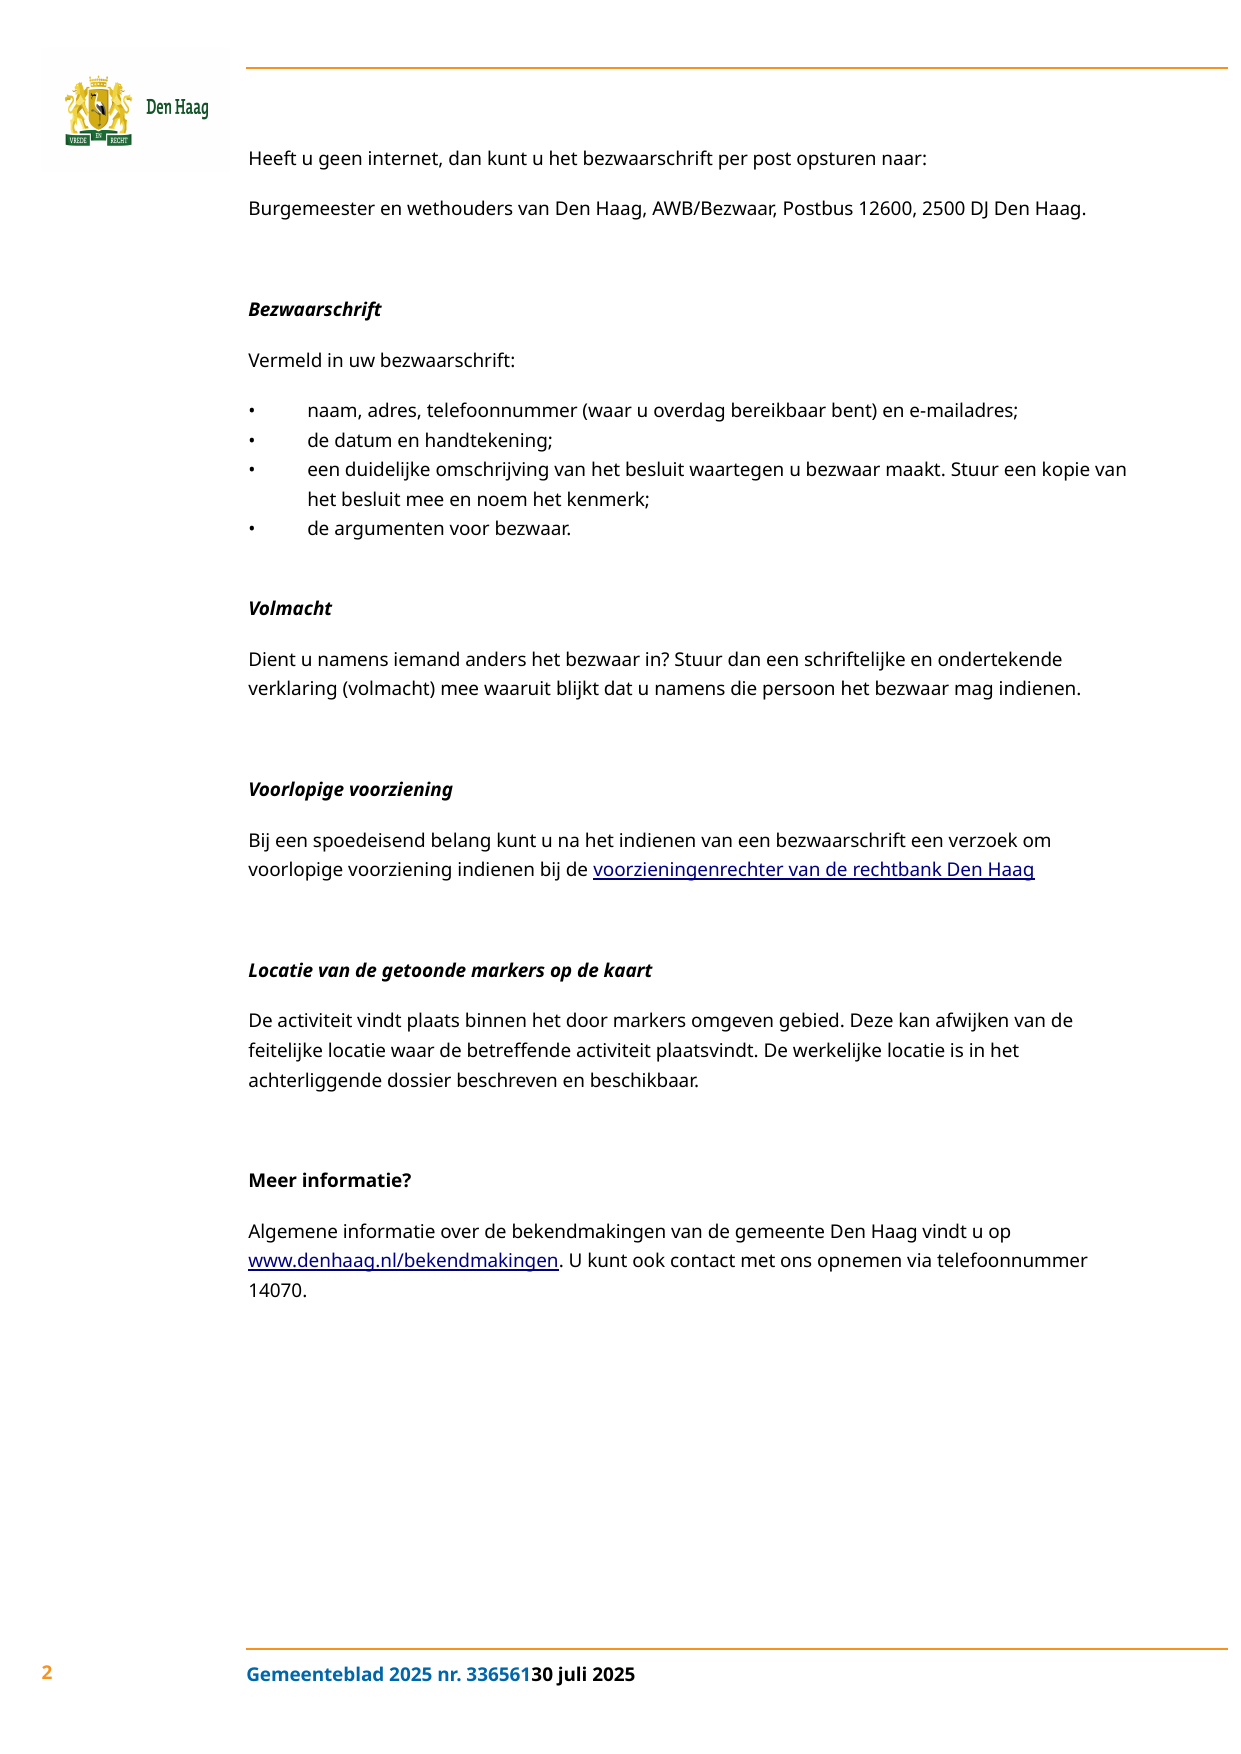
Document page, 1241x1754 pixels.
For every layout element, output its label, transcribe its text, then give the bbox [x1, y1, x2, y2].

text Burgemeester en wethouders van Den Haag, AWB/Bezwaar, Postbus 12600, 2500 DJ Den Haag. [248, 196, 1152, 221]
text Dient u namens iemand anders het bezwaar in? Stuur dan een schriftelijke en ondertekende verklaring (volmacht) mee waaruit blijkt dat u namens die persoon het bezwaar mag indienen. [248, 646, 1152, 701]
list de argumenten voor bezwaar. [248, 516, 1152, 541]
text Heeft u geen internet, dan kunt u het bezwaarschrift per post opsturen naar: [248, 145, 1152, 171]
list de datum en handtekening; [248, 427, 1152, 453]
text Meer informatie? [248, 1168, 1152, 1193]
text Volmacht [248, 596, 1152, 621]
text Bij een spoedeisend belang kunt u na het indienen van een bezwaarschrift een verzoek om voorlopige voorziening indienen bij de voorzieningenrechter van de rechtbank Den Haag [248, 827, 1152, 882]
text Bezwaarschrift [248, 296, 1152, 322]
picture [41, 47, 231, 172]
text Algemene informatie over de bekendmakingen van de gemeente Den Haag vindt u op www.denhaag.nl/bekendmakingen. U kunt ook contact met ons opnemen via telefoonnummer 14070. [248, 1218, 1152, 1303]
list een duidelijke omschrijving van het besluit waartegen u bezwaar maakt. Stuur een kopie van het besluit mee en noem het kenmerk; [248, 456, 1152, 512]
text De activiteit vindt plaats binnen het door markers omgeven gebied. Deze kan afwijken van de feitelijke locatie waar de betreffende activiteit plaatsvindt. De werkelijke locatie is in het achterliggende dossier beschreven en beschikbaar. [248, 1008, 1152, 1093]
text Voorlopige voorziening [248, 776, 1152, 802]
text Vermeld in uw bezwaarschrift: [248, 347, 1152, 373]
text Locatie van de getoonde markers op de kaart [248, 957, 1152, 983]
list naam, adres, telefoonnummer (waar u overdag bereikbaar bent) en e-mailadres; [248, 397, 1152, 423]
